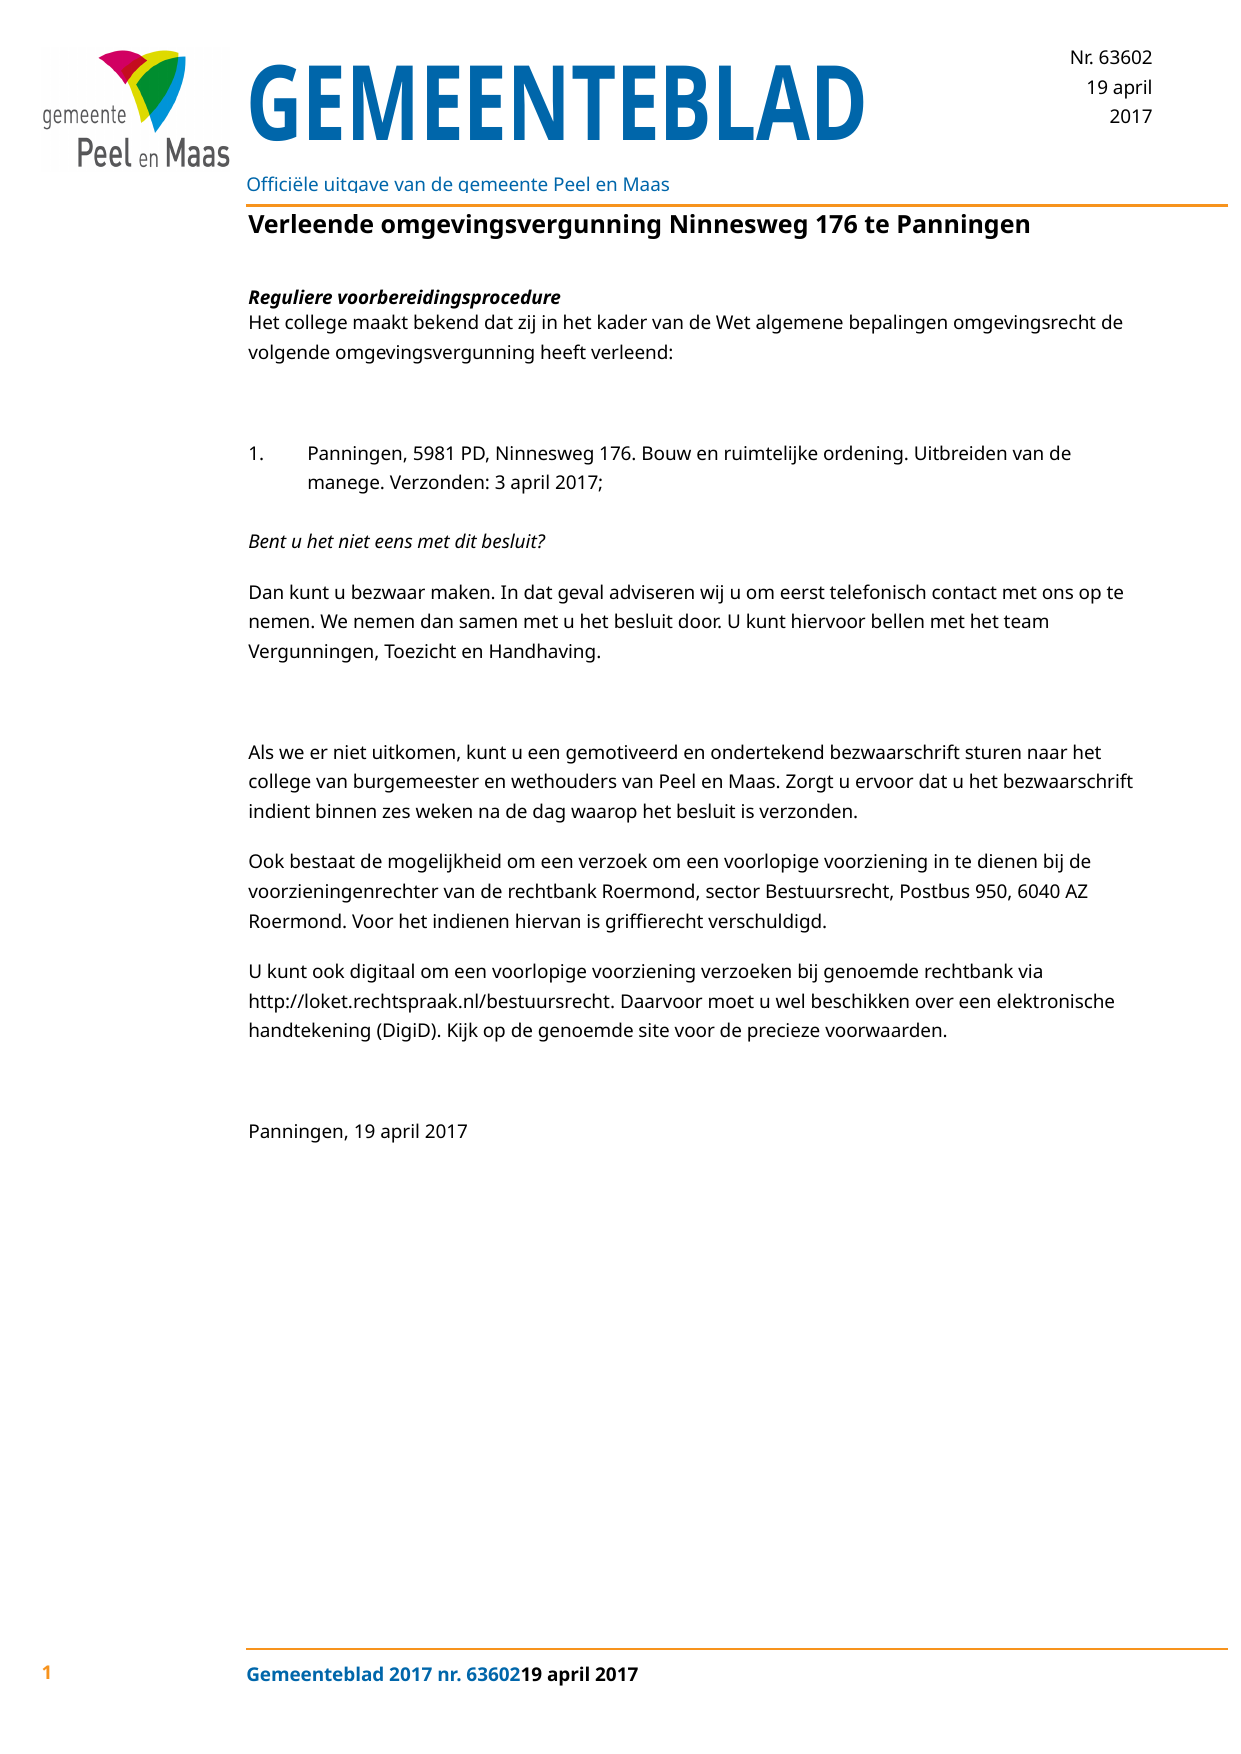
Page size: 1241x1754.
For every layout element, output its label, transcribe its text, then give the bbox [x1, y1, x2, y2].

text U kunt ook digitaal om een voorlopige voorziening verzoeken bij genoemde rechtbank via http://loket.rechtspraak.nl/bestuursrecht. Daarvoor moet u wel beschikken over een elektronische handtekening (DigiD). Kijk op de genoemde site voor de precieze voorwaarden. [248, 958, 1152, 1043]
text Verleende omgevingsvergunning Ninnesweg 176 te Panningen [248, 207, 1152, 241]
text Het college maakt bekend dat zij in het kader van de Wet algemene bepalingen omgevingsrecht de volgende omgevingsvergunning heeft verleend: [248, 309, 1152, 365]
text Ook bestaat de mogelijkheid om een verzoek om een voorlopige voorziening in te dienen bij de voorzieningenrechter van de rechtbank Roermond, sector Bestuursrecht, Postbus 950, 6040 AZ Roermond. Voor het indienen hiervan is griffierecht verschuldigd. [248, 849, 1152, 934]
text Panningen, 19 april 2017 [248, 1118, 1152, 1144]
text Dan kunt u bezwaar maken. In dat geval adviseren wij u om eerst telefonisch contact met ons op te nemen. We nemen dan samen met u het besluit door. U kunt hiervoor bellen met het team Vergunningen, Toezicht en Handhaving. [248, 579, 1152, 664]
text Reguliere voorbereidingsprocedure [248, 284, 1152, 309]
picture [41, 47, 231, 172]
text Als we er niet uitkomen, kunt u een gemotiveerd en ondertekend bezwaarschrift sturen naar het college van burgemeester en wethouders van Peel en Maas. Zorgt u ervoor dat u het bezwaarschrift indient binnen zes weken na de dag waarop het besluit is verzonden. [248, 739, 1152, 824]
list Panningen, 5981 PD, Ninnesweg 176. Bouw en ruimtelijke ordening. Uitbreiden van de manege. Verzonden: 3 april 2017; [248, 440, 1152, 495]
text Bent u het niet eens met dit besluit? [248, 529, 1152, 554]
